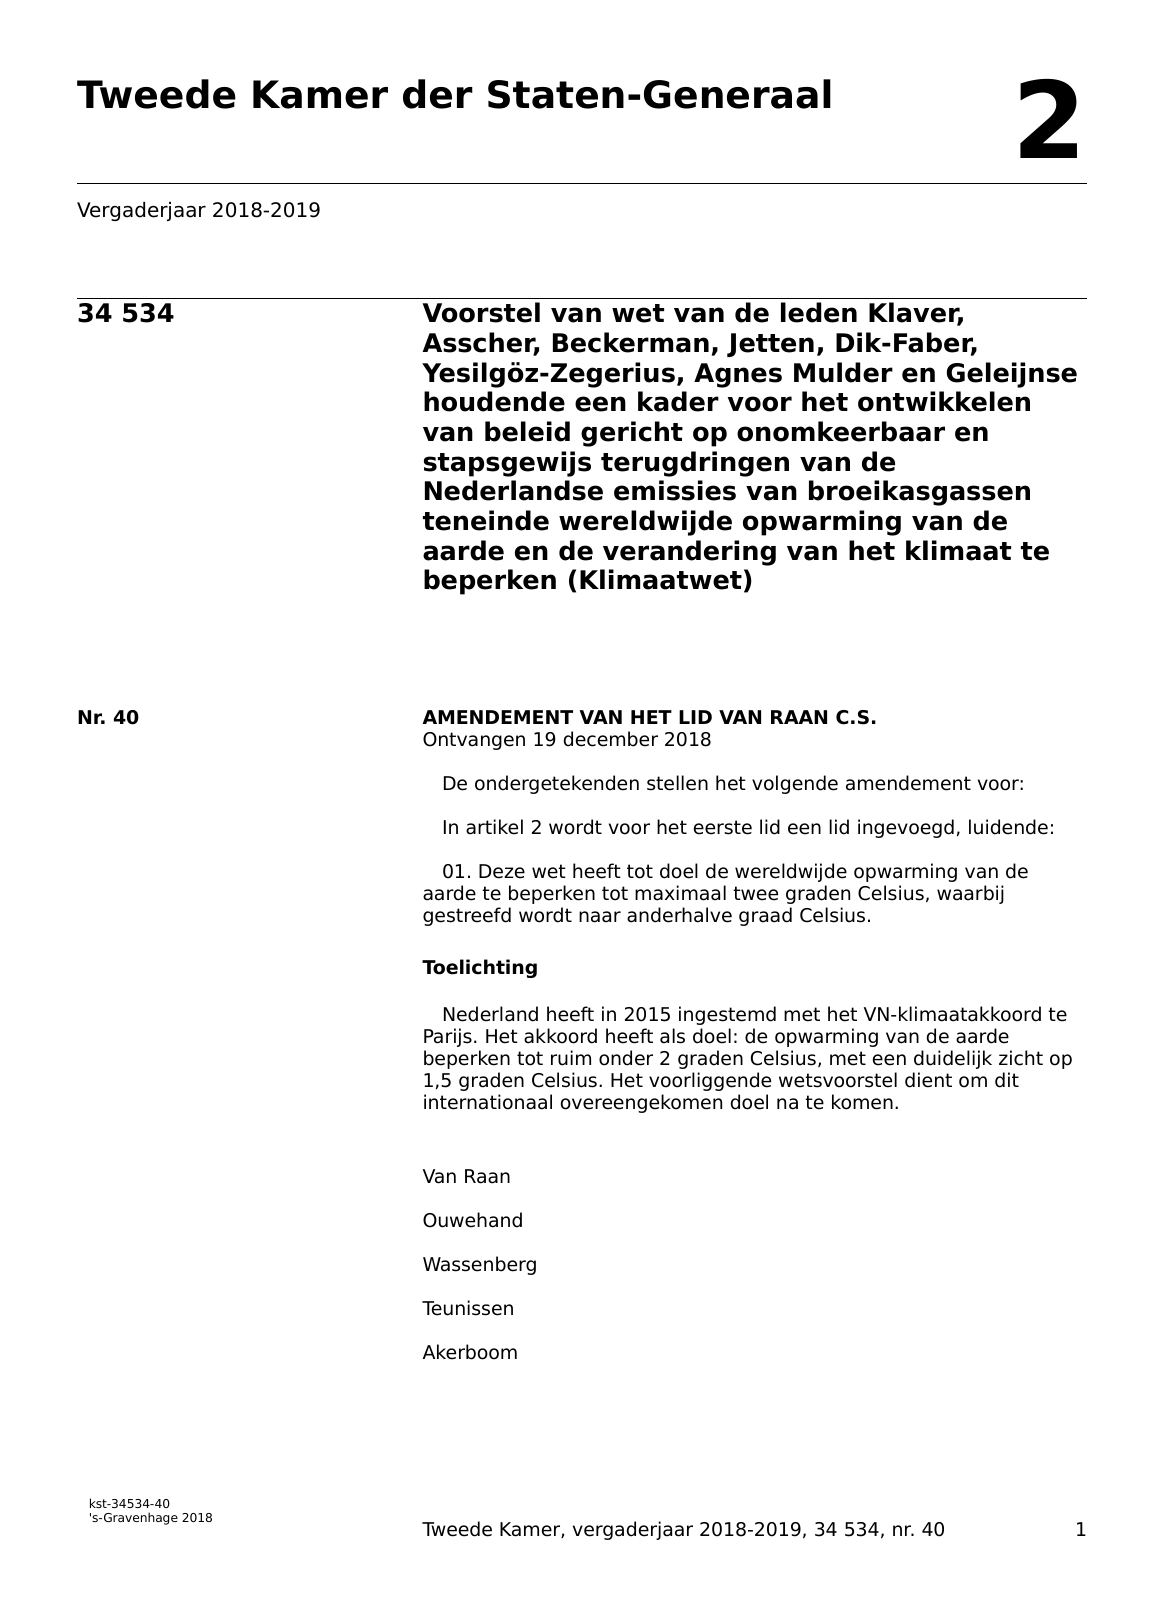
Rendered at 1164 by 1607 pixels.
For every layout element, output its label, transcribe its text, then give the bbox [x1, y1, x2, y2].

text De ondergetekenden stellen het volgende amendement voor: [422, 773, 1087, 795]
table_cell Vergaderjaar 2018-2019 [77, 184, 1087, 298]
subtitle 34 534 Voorstel van wet van de leden Klaver, Asscher, Beckerman, Jetten, Dik-Faber, Yesilgöz-Zegerius, Agnes Mulder en Geleijnse houdende een kader voor het ontwikkelen van beleid gericht op onomkeerbaar en stapsgewijs terugdringen van de Nederlandse emissies van broeikasgassen teneinde wereldwijde opwarming van de aarde en de verandering van het klimaat te beperken (Klimaatwet) [77, 299, 1087, 596]
table_header 2 [886, 59, 1087, 183]
text In artikel 2 wordt voor het eerste lid een lid ingevoegd, luidende: [422, 817, 1087, 839]
text 's-Gravenhage 2018 [88, 1511, 323, 1525]
text kst-34534-40 [88, 1497, 323, 1511]
subtitle Nr. 40 AMENDEMENT VAN HET LID VAN RAAN C.S. [77, 707, 1087, 729]
text 01. Deze wet heeft tot doel de wereldwijde opwarming van de aarde te beperken tot maximaal twee graden Celsius, waarbij gestreefd wordt naar anderhalve graad Celsius. [422, 861, 1087, 927]
subtitle Toelichting [422, 957, 1087, 979]
text Ontvangen 19 december 2018 [422, 729, 1087, 751]
table_header Tweede Kamer der Staten-Generaal [77, 59, 886, 183]
text Nederland heeft in 2015 ingestemd met het VN-klimaatakkoord te Parijs. Het akkoord heeft als doel: de opwarming van de aarde beperken tot ruim onder 2 graden Celsius, met een duidelijk zicht op 1,5 graden Celsius. Het voorliggende wetsvoorstel dient om dit internationaal overeengekomen doel na te komen. [422, 1004, 1087, 1114]
text Van Raan Ouwehand Wassenberg Teunissen Akerboom [422, 1144, 1087, 1364]
